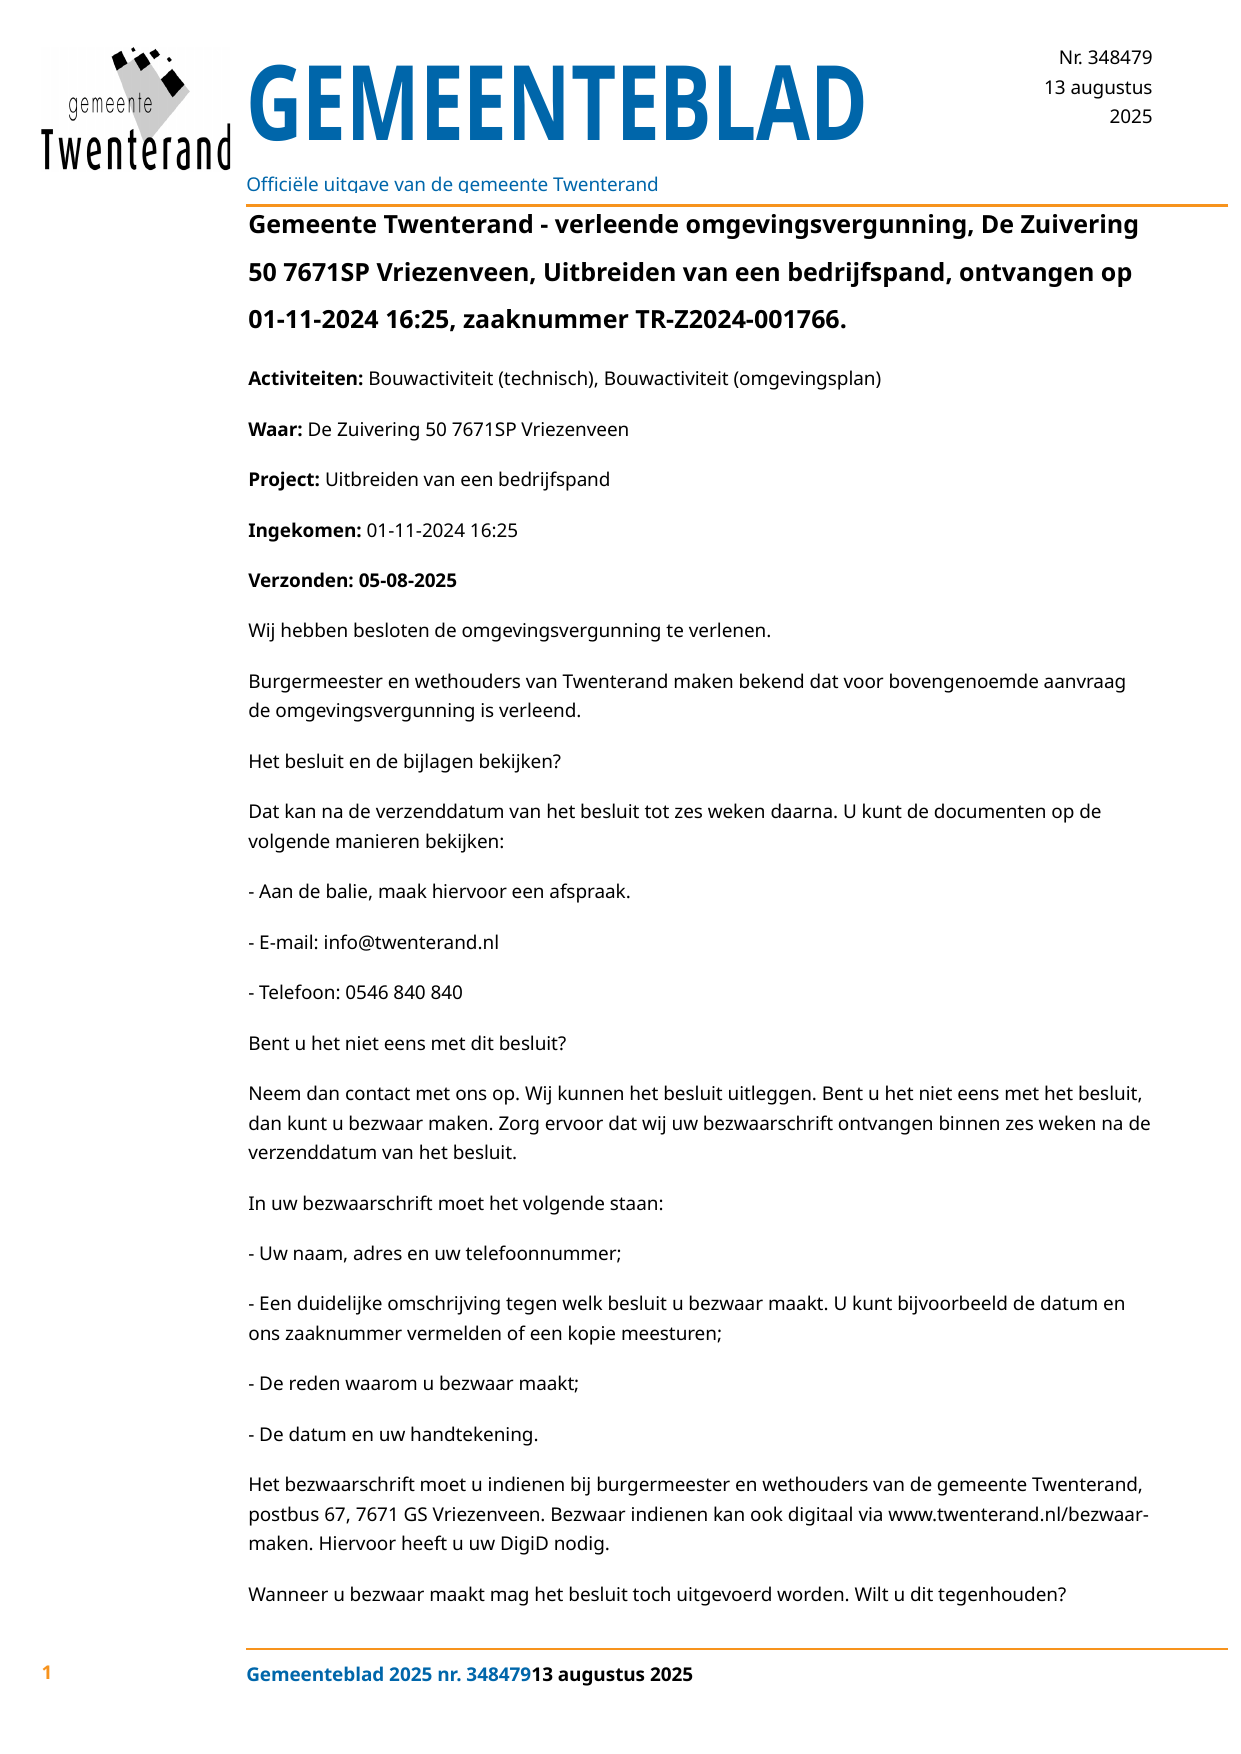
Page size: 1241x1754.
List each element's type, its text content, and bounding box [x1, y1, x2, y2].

text - Aan de balie, maak hiervoor een afspraak. [248, 878, 1152, 904]
text Activiteiten: Bouwactiviteit (technisch), Bouwactiviteit (omgevingsplan) [248, 366, 1152, 391]
text Neem dan contact met ons op. Wij kunnen het besluit uitleggen. Bent u het niet eens met het besluit, dan kunt u bezwaar maken. Zorg ervoor dat wij uw bezwaarschrift ontvangen binnen zes weken na de verzenddatum van het besluit. [248, 1080, 1152, 1165]
text Ingekomen: 01-11-2024 16:25 [248, 517, 1152, 542]
text - Telefoon: 0546 840 840 [248, 979, 1152, 1005]
text Wanneer u bezwaar maakt mag het besluit toch uitgevoerd worden. Wilt u dit tegenhouden? [248, 1581, 1152, 1607]
text In uw bezwaarschrift moet het volgende staan: [248, 1190, 1152, 1215]
text Bent u het niet eens met dit besluit? [248, 1030, 1152, 1055]
text - Een duidelijke omschrijving tegen welk besluit u bezwaar maakt. U kunt bijvoorbeeld de datum en ons zaaknummer vermelden of een kopie meesturen; [248, 1291, 1152, 1346]
text Wij hebben besloten de omgevingsvergunning te verlenen. [248, 618, 1152, 643]
text Gemeente Twenterand - verleende omgevingsvergunning, De Zuivering 50 7671SP Vriezenveen, Uitbreiden van een bedrijfspand, ontvangen op 01-11-2024 16:25, zaaknummer TR-Z2024-001766. [248, 207, 1152, 336]
text Dat kan na de verzenddatum van het besluit tot zes weken daarna. U kunt de documenten op de volgende manieren bekijken: [248, 798, 1152, 854]
text Project: Uitbreiden van een bedrijfspand [248, 466, 1152, 492]
text Burgermeester en wethouders van Twenterand maken bekend dat voor bovengenoemde aanvraag de omgevingsvergunning is verleend. [248, 668, 1152, 723]
text - De reden waarom u bezwaar maakt; [248, 1371, 1152, 1396]
picture [41, 47, 231, 172]
text Het bezwaarschrift moet u indienen bij burgermeester en wethouders van de gemeente Twenterand, postbus 67, 7671 GS Vriezenveen. Bezwaar indienen kan ook digitaal via www.twenterand.nl/bezwaar-maken. Hiervoor heeft u uw DigiD nodig. [248, 1471, 1152, 1556]
text Waar: De Zuivering 50 7671SP Vriezenveen [248, 416, 1152, 442]
text Het besluit en de bijlagen bekijken? [248, 748, 1152, 774]
text - E-mail: info@twenterand.nl [248, 929, 1152, 954]
text Verzonden: 05-08-2025 [248, 567, 1152, 593]
text - Uw naam, adres en uw telefoonnummer; [248, 1240, 1152, 1266]
text - De datum en uw handtekening. [248, 1421, 1152, 1447]
